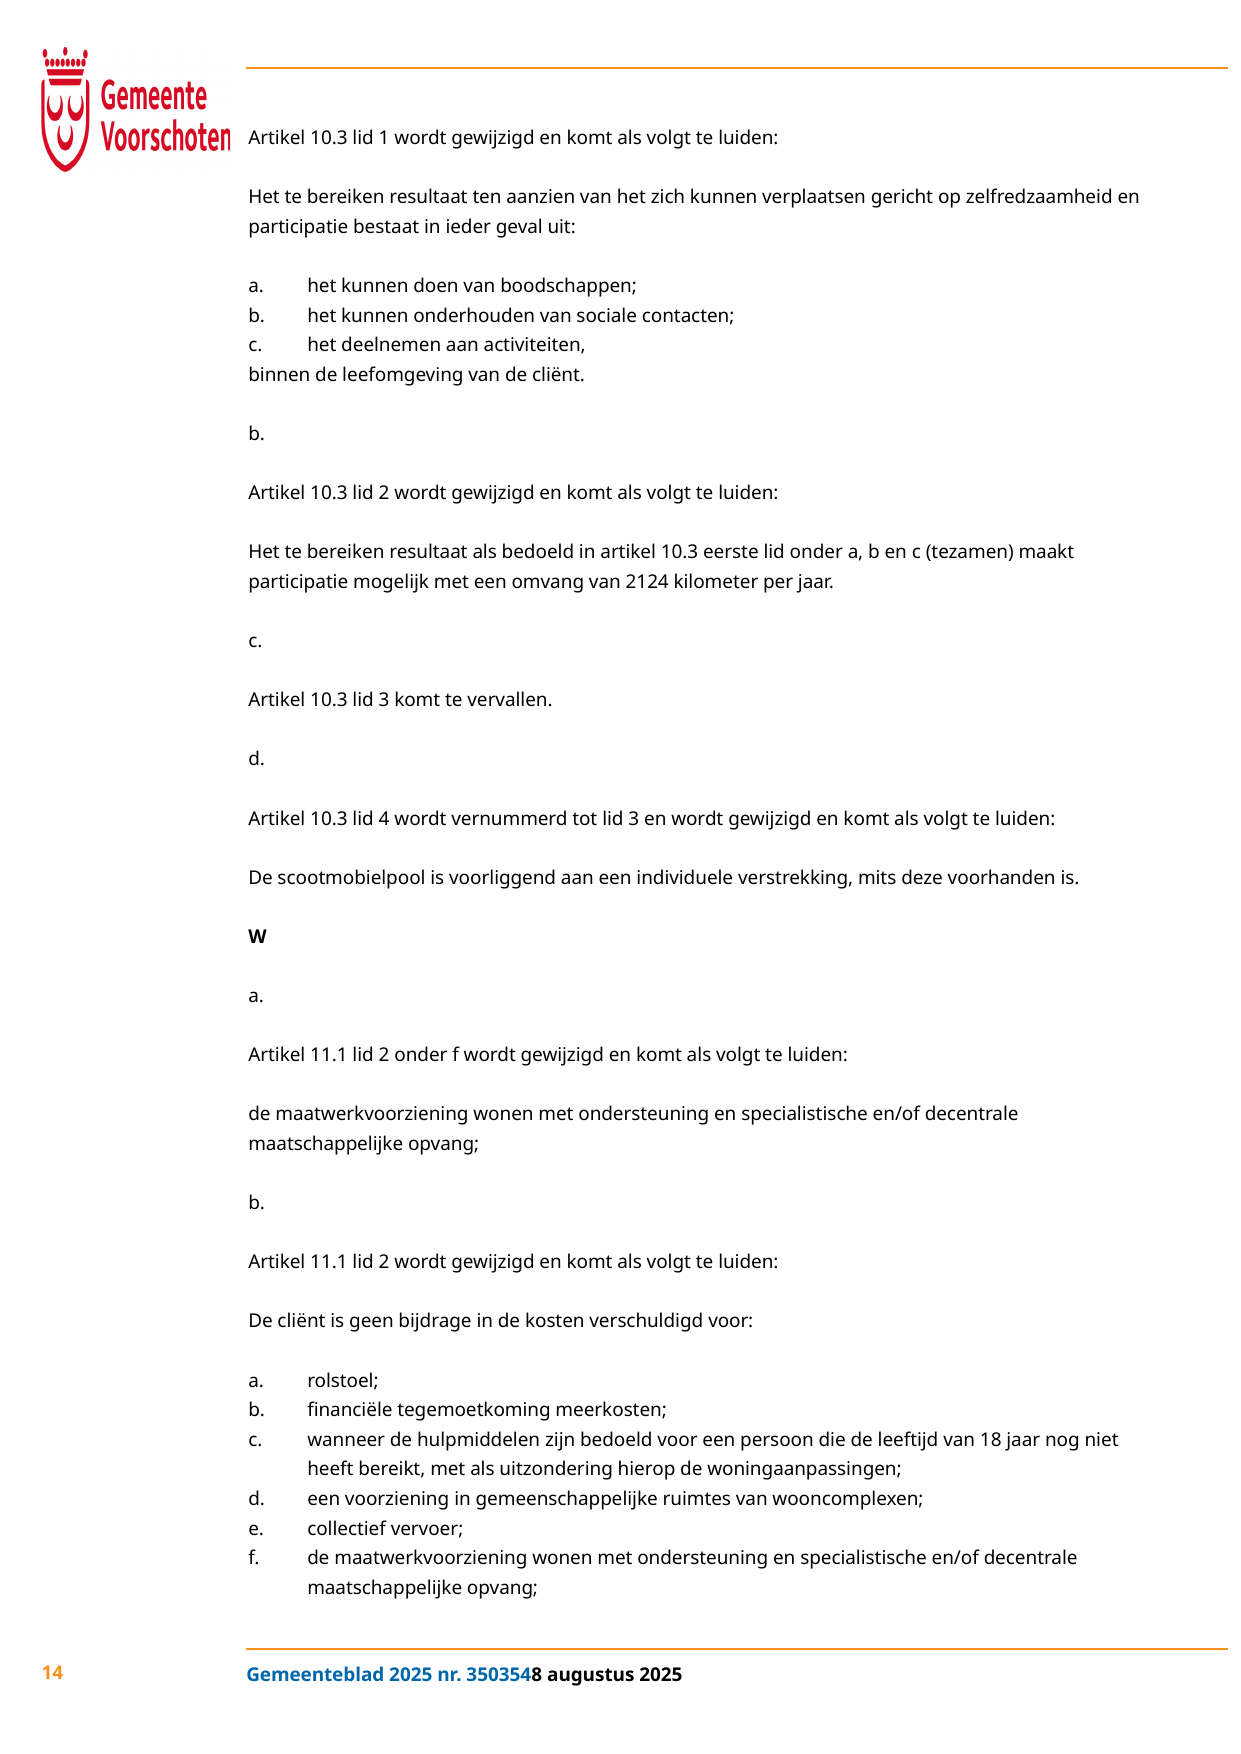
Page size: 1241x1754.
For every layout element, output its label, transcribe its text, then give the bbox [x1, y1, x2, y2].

list het kunnen doen van boodschappen; [248, 272, 1152, 298]
text d. [248, 746, 1152, 771]
text c. [248, 627, 1152, 653]
text b. [248, 420, 1152, 446]
text De cliënt is geen bijdrage in de kosten verschuldigd voor: [248, 1308, 1152, 1333]
text Artikel 11.1 lid 2 wordt gewijzigd en komt als volgt te luiden: [248, 1248, 1152, 1274]
text b. [248, 1189, 1152, 1215]
text Het te bereiken resultaat ten aanzien van het zich kunnen verplaatsen gericht op zelfredzaamheid en participatie bestaat in ieder geval uit: [248, 183, 1152, 239]
text de maatwerkvoorziening wonen met ondersteuning en specialistische en/of decentrale maatschappelijke opvang; [248, 1101, 1152, 1156]
list een voorziening in gemeenschappelijke ruimtes van wooncomplexen; [248, 1485, 1152, 1511]
text Artikel 10.3 lid 4 wordt vernummerd tot lid 3 en wordt gewijzigd en komt als volgt te luiden: [248, 805, 1152, 831]
list de maatwerkvoorziening wonen met ondersteuning en specialistische en/of decentrale maatschappelijke opvang; [248, 1544, 1152, 1600]
picture [41, 47, 231, 172]
text Artikel 10.3 lid 2 wordt gewijzigd en komt als volgt te luiden: [248, 479, 1152, 505]
list financiële tegemoetkoming meerkosten; [248, 1396, 1152, 1422]
list het kunnen onderhouden van sociale contacten; [248, 302, 1152, 328]
text Artikel 10.3 lid 1 wordt gewijzigd en komt als volgt te luiden: [248, 124, 1152, 150]
text De scootmobielpool is voorliggend aan een individuele verstrekking, mits deze voorhanden is. [248, 864, 1152, 890]
text Het te bereiken resultaat als bedoeld in artikel 10.3 eerste lid onder a, b en c (tezamen) maakt participatie mogelijk met een omvang van 2124 kilometer per jaar. [248, 538, 1152, 594]
list rolstoel; [248, 1367, 1152, 1393]
text Artikel 10.3 lid 3 komt te vervallen. [248, 686, 1152, 712]
text binnen de leefomgeving van de cliënt. [248, 361, 1152, 387]
list het deelnemen aan activiteiten, [248, 331, 1152, 357]
text a. [248, 982, 1152, 1008]
text W [248, 923, 1152, 949]
list collectief vervoer; [248, 1515, 1152, 1541]
list wanneer de hulpmiddelen zijn bedoeld voor een persoon die de leeftijd van 18 jaar nog niet heeft bereikt, met als uitzondering hierop de woningaanpassingen; [248, 1426, 1152, 1481]
text Artikel 11.1 lid 2 onder f wordt gewijzigd en komt als volgt te luiden: [248, 1041, 1152, 1067]
